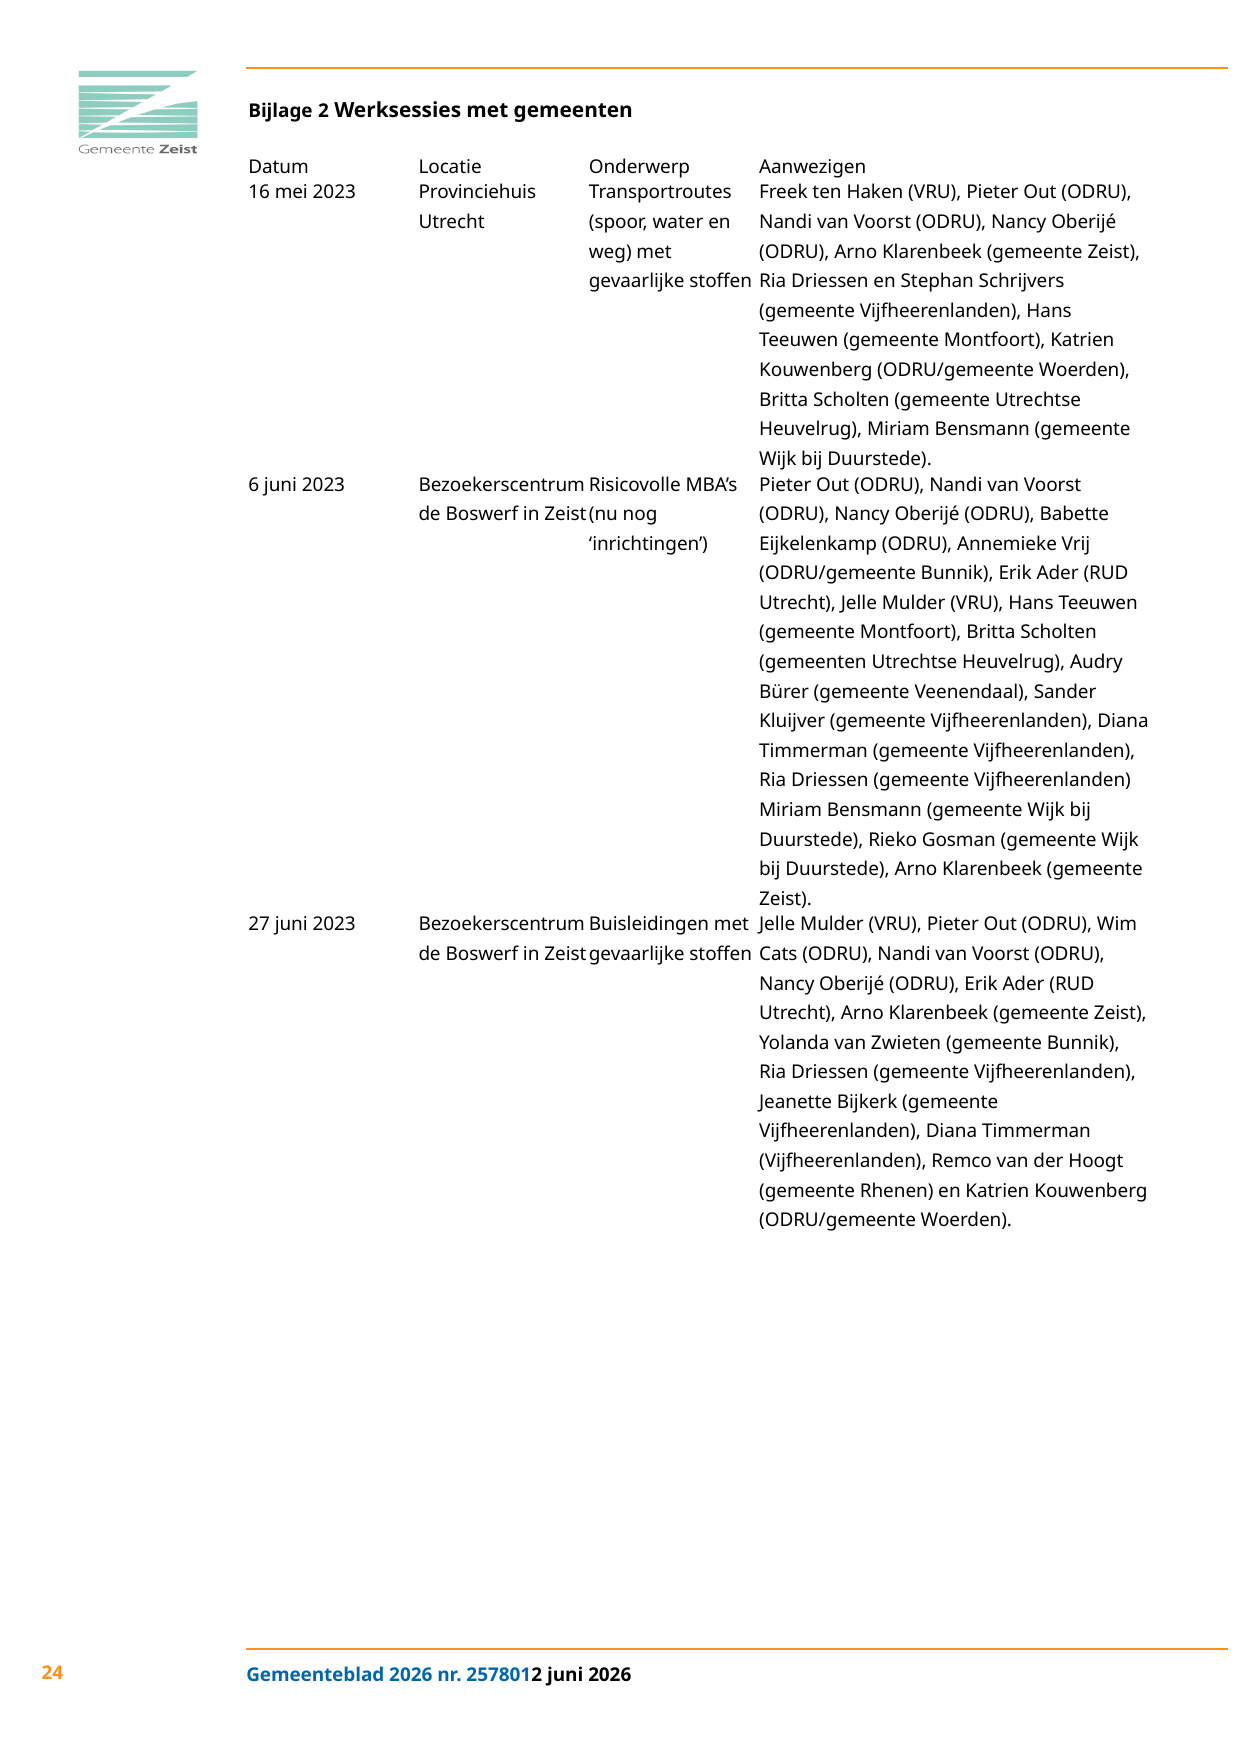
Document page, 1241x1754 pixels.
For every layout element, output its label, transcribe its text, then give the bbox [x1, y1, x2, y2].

table_cell 16 mei 2023 [248, 179, 418, 471]
table_cell Bezoekerscentrum de Boswerf in Zeist [418, 471, 589, 911]
table_cell Bezoekerscentrum de Boswerf in Zeist [418, 911, 589, 1232]
table_header Datum [248, 153, 418, 179]
table_header Locatie [418, 153, 589, 179]
table_cell 6 juni 2023 [248, 471, 418, 911]
table_cell Risicovolle MBA’s (nu nog ‘inrichtingen’) [589, 471, 759, 911]
table_cell Freek ten Haken (VRU), Pieter Out (ODRU), Nandi van Voorst (ODRU), Nancy Oberijé (ODRU), Arno Klarenbeek (gemeente Zeist), Ria Driessen en Stephan Schrijvers (gemeente Vijfheerenlanden), Hans Teeuwen (gemeente Montfoort), Katrien Kouwenberg (ODRU/gemeente Woerden), Britta Scholten (gemeente Utrechtse Heuvelrug), Miriam Bensmann (gemeente Wijk bij Duurstede). [759, 179, 1152, 471]
table_cell Jelle Mulder (VRU), Pieter Out (ODRU), Wim Cats (ODRU), Nandi van Voorst (ODRU), Nancy Oberijé (ODRU), Erik Ader (RUD Utrecht), Arno Klarenbeek (gemeente Zeist), Yolanda van Zwieten (gemeente Bunnik), Ria Driessen (gemeente Vijfheerenlanden), Jeanette Bijkerk (gemeente Vijfheerenlanden), Diana Timmerman (Vijfheerenlanden), Remco van der Hoogt (gemeente Rhenen) en Katrien Kouwenberg (ODRU/gemeente Woerden). [759, 911, 1152, 1232]
table_cell 27 juni 2023 [248, 911, 418, 1232]
table_cell Buisleidingen met gevaarlijke stoffen [589, 911, 759, 1232]
table_cell Transportroutes (spoor, water en weg) met gevaarlijke stoffen [589, 179, 759, 471]
text Bijlage 2 Werksessies met gemeenten [248, 95, 1152, 123]
table_header Aanwezigen [759, 153, 1152, 179]
table_cell Provinciehuis Utrecht [418, 179, 589, 471]
picture [41, 47, 231, 172]
table_header Onderwerp [589, 153, 759, 179]
table_cell Pieter Out (ODRU), Nandi van Voorst (ODRU), Nancy Oberijé (ODRU), Babette Eijkelenkamp (ODRU), Annemieke Vrij (ODRU/gemeente Bunnik), Erik Ader (RUD Utrecht), Jelle Mulder (VRU), Hans Teeuwen (gemeente Montfoort), Britta Scholten (gemeenten Utrechtse Heuvelrug), Audry Bürer (gemeente Veenendaal), Sander Kluijver (gemeente Vijfheerenlanden), Diana Timmerman (gemeente Vijfheerenlanden), Ria Driessen (gemeente Vijfheerenlanden) Miriam Bensmann (gemeente Wijk bij Duurstede), Rieko Gosman (gemeente Wijk bij Duurstede), Arno Klarenbeek (gemeente Zeist). [759, 471, 1152, 911]
